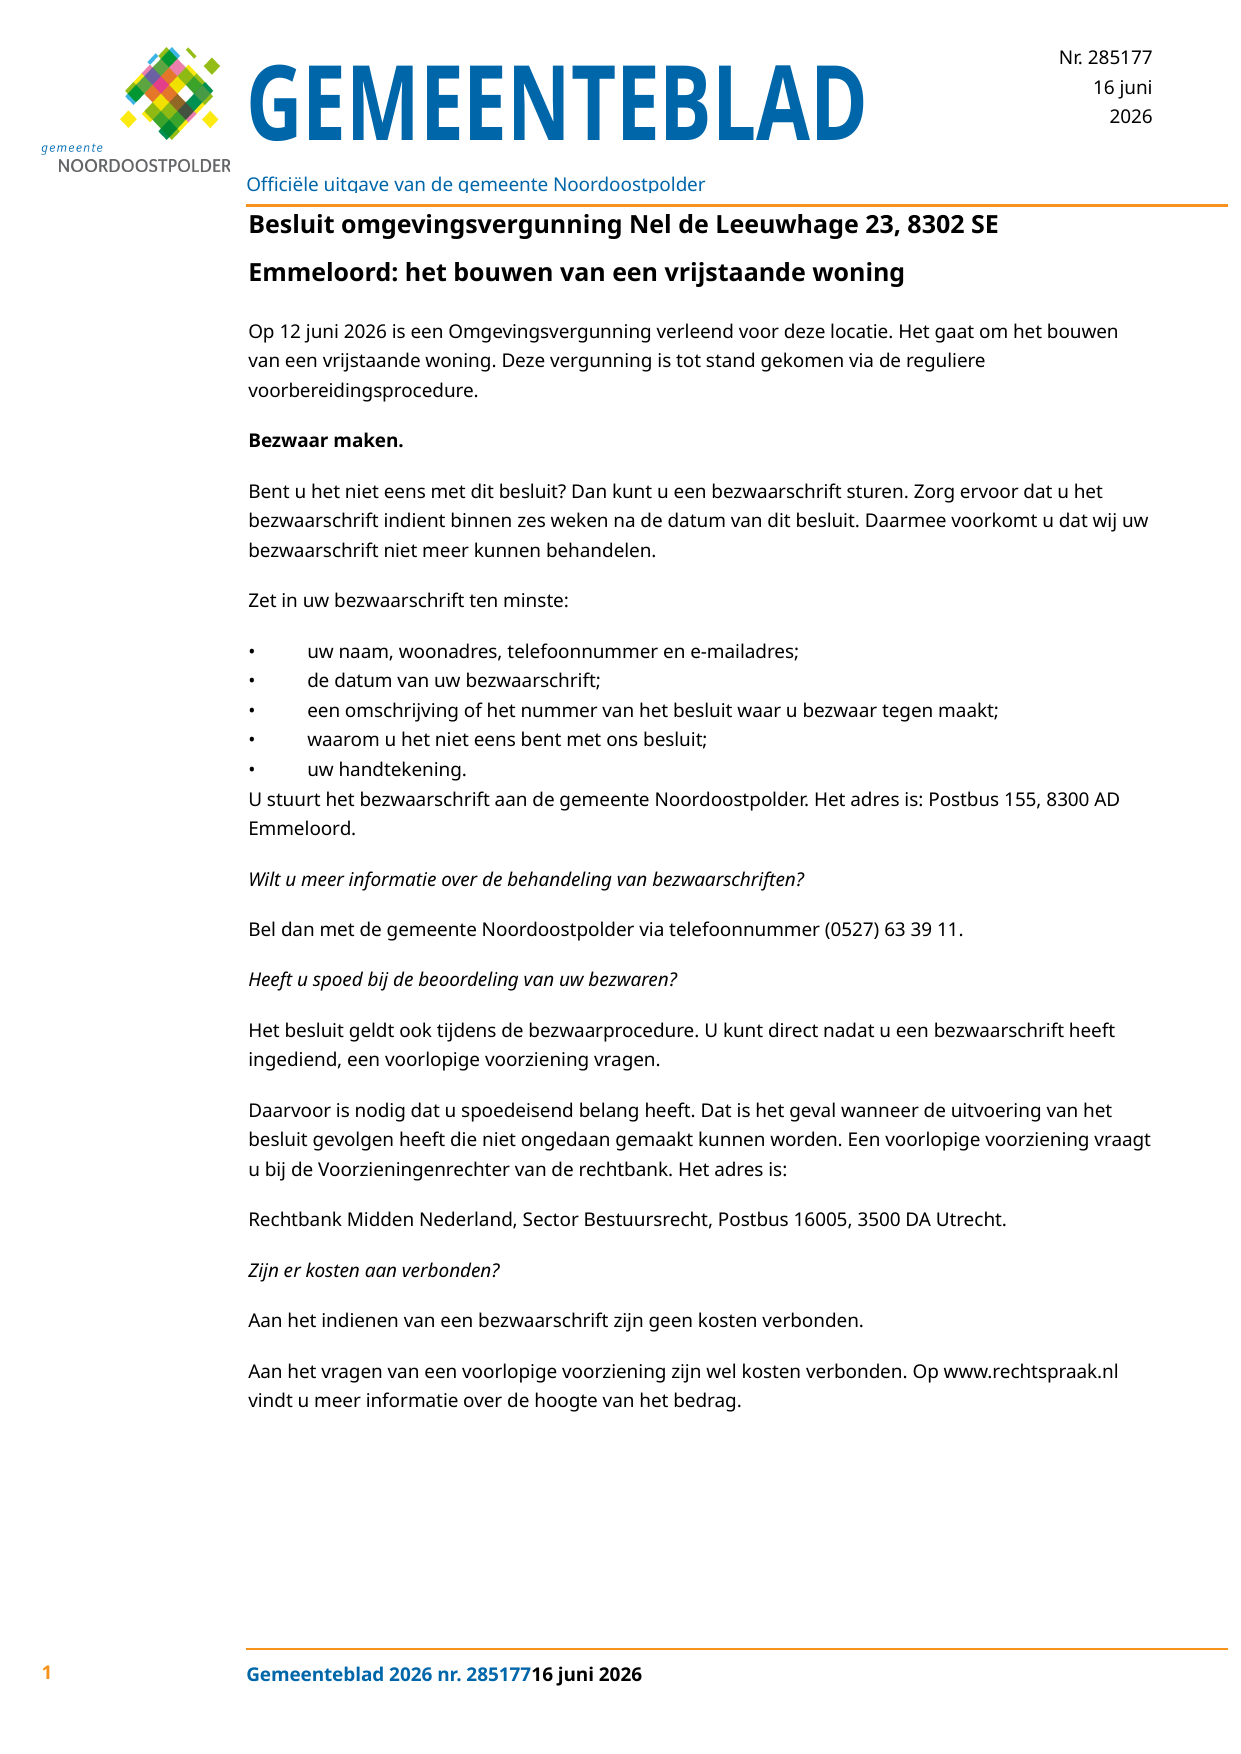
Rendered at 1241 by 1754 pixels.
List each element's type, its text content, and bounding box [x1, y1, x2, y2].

picture [41, 47, 231, 172]
text U stuurt het bezwaarschrift aan de gemeente Noordoostpolder. Het adres is: Postbus 155, 8300 AD Emmeloord. [248, 786, 1152, 841]
text Bel dan met de gemeente Noordoostpolder via telefoonnummer (0527) 63 39 11. [248, 916, 1152, 942]
text Bezwaar maken. [248, 427, 1152, 453]
list uw handtekening. [248, 756, 1152, 782]
text Besluit omgevingsvergunning Nel de Leeuwhage 23, 8302 SE Emmeloord: het bouwen van een vrijstaande woning [248, 207, 1152, 288]
text Aan het indienen van een bezwaarschrift zijn geen kosten verbonden. [248, 1307, 1152, 1333]
list een omschrijving of het nummer van het besluit waar u bezwaar tegen maakt; [248, 697, 1152, 723]
text Rechtbank Midden Nederland, Sector Bestuursrecht, Postbus 16005, 3500 DA Utrecht. [248, 1207, 1152, 1232]
text Bent u het niet eens met dit besluit? Dan kunt u een bezwaarschrift sturen. Zorg ervoor dat u het bezwaarschrift indient binnen zes weken na de datum van dit besluit. Daarmee voorkomt u dat wij uw bezwaarschrift niet meer kunnen behandelen. [248, 478, 1152, 563]
text Heeft u spoed bij de beoordeling van uw bezwaren? [248, 967, 1152, 992]
list uw naam, woonadres, telefoonnummer en e-mailadres; [248, 638, 1152, 664]
list waarom u het niet eens bent met ons besluit; [248, 727, 1152, 752]
text Aan het vragen van een voorlopige voorziening zijn wel kosten verbonden. Op www.rechtspraak.nl vindt u meer informatie over de hoogte van het bedrag. [248, 1358, 1152, 1413]
list de datum van uw bezwaarschrift; [248, 667, 1152, 693]
text Op 12 juni 2026 is een Omgevingsvergunning verleend voor deze locatie. Het gaat om het bouwen van een vrijstaande woning. Deze vergunning is tot stand gekomen via de reguliere voorbereidingsprocedure. [248, 318, 1152, 403]
text Zet in uw bezwaarschrift ten minste: [248, 587, 1152, 613]
text Het besluit geldt ook tijdens de bezwaarprocedure. U kunt direct nadat u een bezwaarschrift heeft ingediend, een voorlopige voorziening vragen. [248, 1017, 1152, 1072]
text Wilt u meer informatie over de behandeling van bezwaarschriften? [248, 866, 1152, 892]
text Zijn er kosten aan verbonden? [248, 1257, 1152, 1283]
text Daarvoor is nodig dat u spoedeisend belang heeft. Dat is het geval wanneer de uitvoering van het besluit gevolgen heeft die niet ongedaan gemaakt kunnen worden. Een voorlopige voorziening vraagt u bij de Voorzieningenrechter van de rechtbank. Het adres is: [248, 1097, 1152, 1182]
